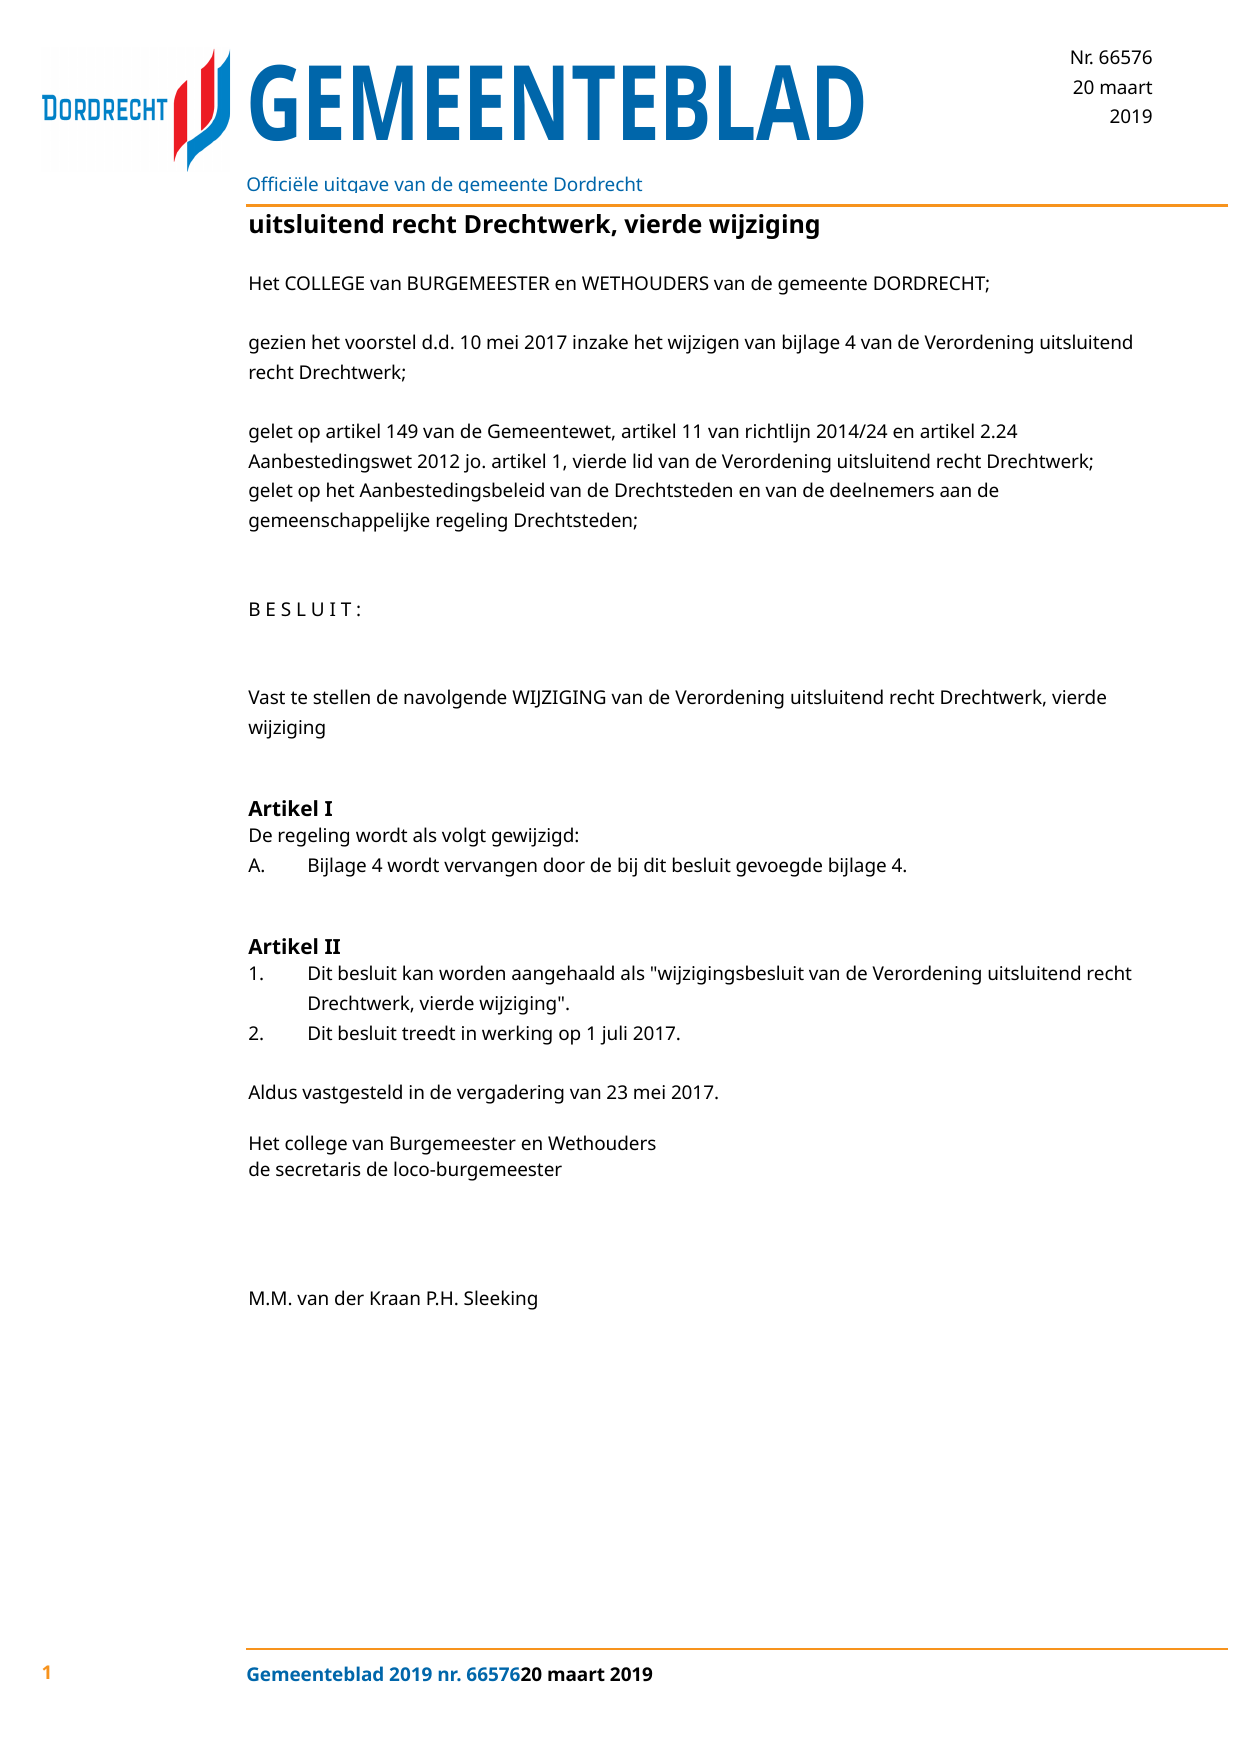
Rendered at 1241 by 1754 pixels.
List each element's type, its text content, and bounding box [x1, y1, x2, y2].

text Aldus vastgesteld in de vergadering van 23 mei 2017. [248, 1079, 1152, 1104]
text B E S L U I T : [248, 596, 1152, 621]
text uitsluitend recht Drechtwerk, vierde wijziging [248, 207, 1152, 241]
text de secretaris de loco-burgemeester [248, 1156, 1152, 1182]
list Dit besluit kan worden aangehaald als "wijzigingsbesluit van de Verordening uitsluitend recht Drechtwerk, vierde wijziging". [248, 961, 1152, 1016]
list Dit besluit treedt in werking op 1 juli 2017. [248, 1020, 1152, 1045]
picture [41, 47, 231, 172]
text Het college van Burgemeester en Wethouders [248, 1130, 1152, 1156]
list Bijlage 4 wordt vervangen door de bij dit besluit gevoegde bijlage 4. [248, 852, 1152, 878]
text Vast te stellen de navolgende WIJZIGING van de Verordening uitsluitend recht Drechtwerk, vierde wijziging [248, 684, 1152, 740]
text Artikel I [248, 794, 1152, 822]
text De regeling wordt als volgt gewijzigd: [248, 822, 1152, 848]
text gelet op artikel 149 van de Gemeentewet, artikel 11 van richtlijn 2014/24 en artikel 2.24 Aanbestedingswet 2012 jo. artikel 1, vierde lid van de Verordening uitsluitend recht Drechtwerk; [248, 418, 1152, 473]
text Artikel II [248, 932, 1152, 961]
text Het COLLEGE van BURGEMEESTER en WETHOUDERS van de gemeente DORDRECHT; [248, 270, 1152, 296]
text gelet op het Aanbestedingsbeleid van de Drechtsteden en van de deelnemers aan de gemeenschappelijke regeling Drechtsteden; [248, 477, 1152, 533]
text M.M. van der Kraan P.H. Sleeking [248, 1285, 1152, 1310]
text gezien het voorstel d.d. 10 mei 2017 inzake het wijzigen van bijlage 4 van de Verordening uitsluitend recht Drechtwerk; [248, 329, 1152, 385]
